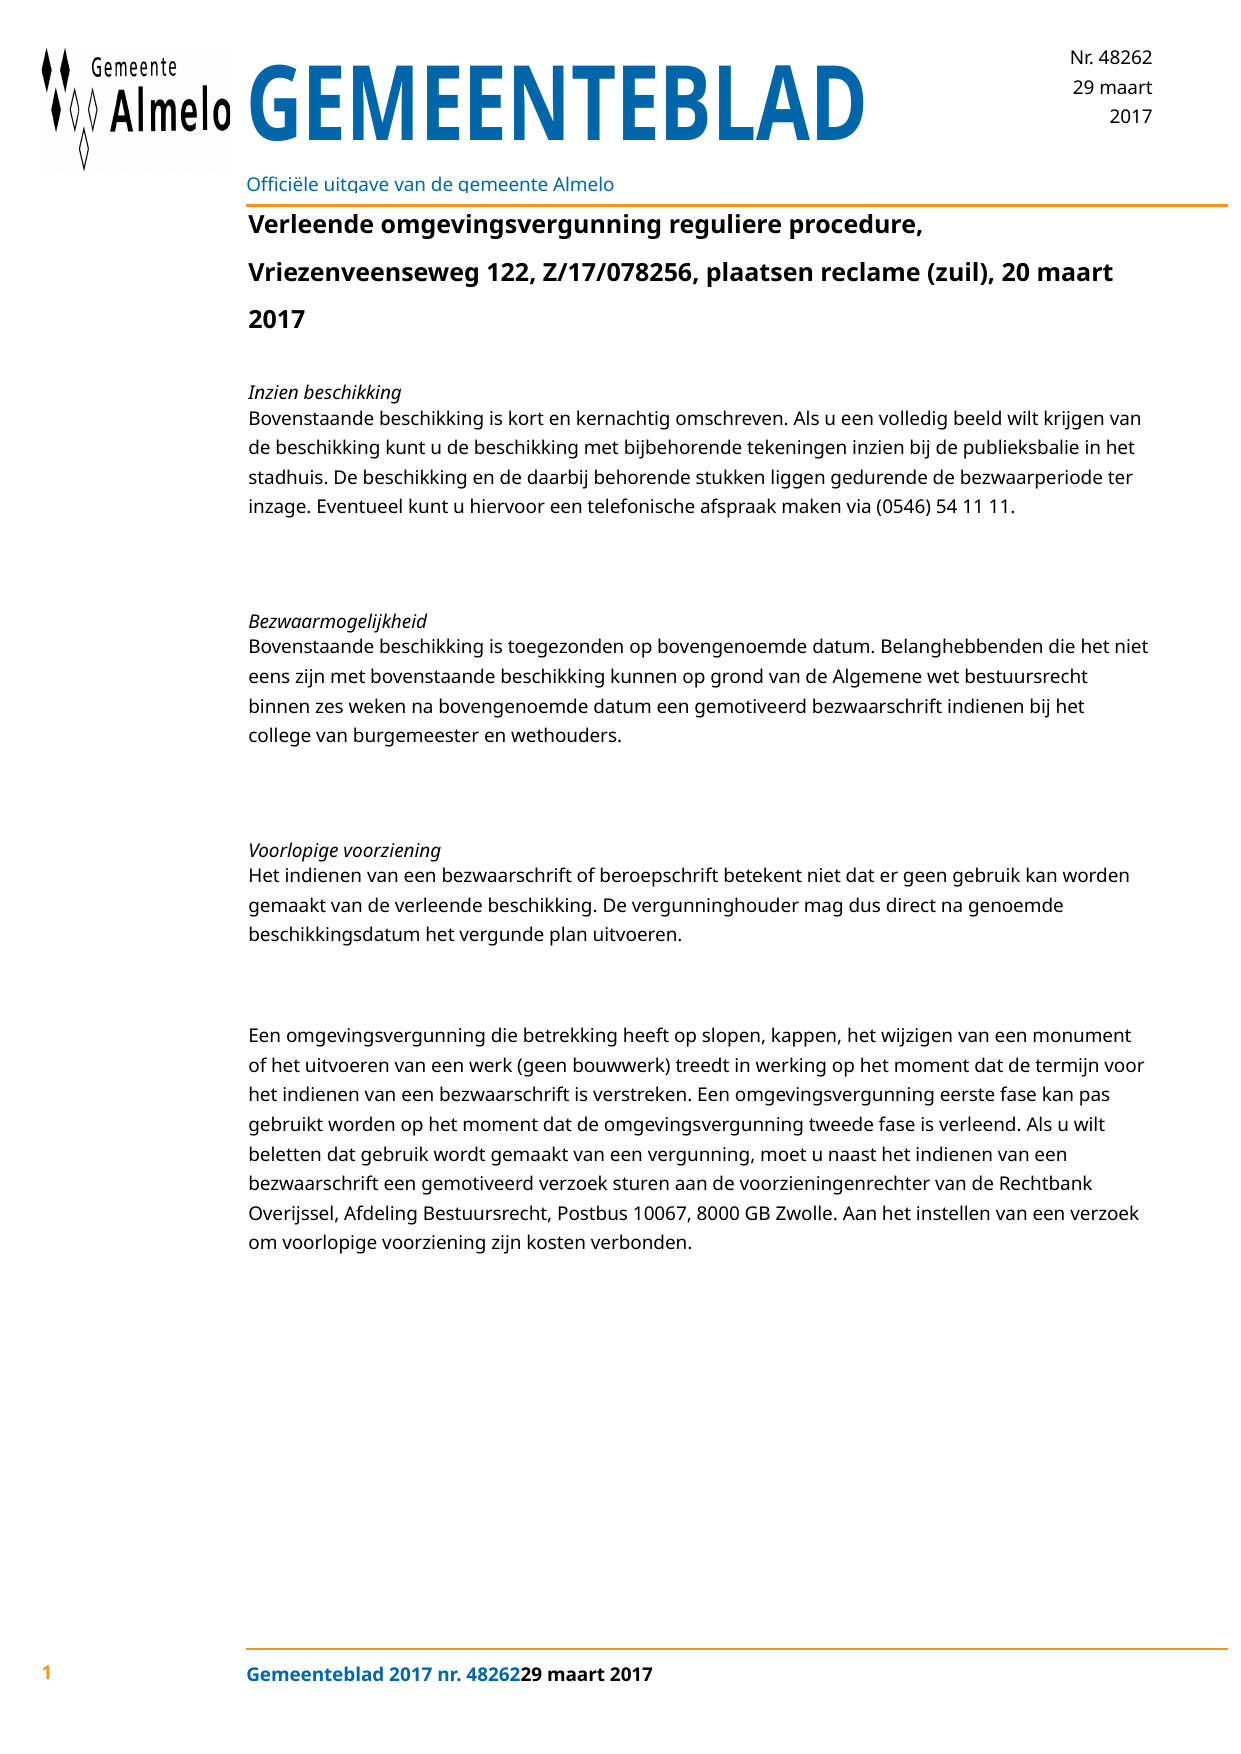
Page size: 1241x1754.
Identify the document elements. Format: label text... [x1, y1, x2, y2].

text Het indienen van een bezwaarschrift of beroepschrift betekent niet dat er geen gebruik kan worden gemaakt van de verleende beschikking. De vergunninghouder mag dus direct na genoemde beschikkingsdatum het vergunde plan uitvoeren. [248, 862, 1152, 947]
text Inzien beschikking [248, 379, 1152, 405]
picture [41, 47, 231, 172]
text Bovenstaande beschikking is toegezonden op bovengenoemde datum. Belanghebbenden die het niet eens zijn met bovenstaande beschikking kunnen op grond van de Algemene wet bestuursrecht binnen zes weken na bovengenoemde datum een gemotiveerd bezwaarschrift indienen bij het college van burgemeester en wethouders. [248, 634, 1152, 748]
text Een omgevingsvergunning die betrekking heeft op slopen, kappen, het wijzigen van een monument of het uitvoeren van een werk (geen bouwwerk) treedt in werking op het moment dat de termijn voor het indienen van een bezwaarschrift is verstreken. Een omgevingsvergunning eerste fase kan pas gebruikt worden op het moment dat de omgevingsvergunning tweede fase is verleend. Als u wilt beletten dat gebruik wordt gemaakt van een vergunning, moet u naast het indienen van een bezwaarschrift een gemotiveerd verzoek sturen aan de voorzieningenrechter van de Rechtbank Overijssel, Afdeling Bestuursrecht, Postbus 10067, 8000 GB Zwolle. Aan het instellen van een verzoek om voorlopige voorziening zijn kosten verbonden. [248, 1022, 1152, 1255]
text Voorlopige voorziening [248, 837, 1152, 862]
text Verleende omgevingsvergunning reguliere procedure, Vriezenveenseweg 122, Z/17/078256, plaatsen reclame (zuil), 20 maart 2017 [248, 207, 1152, 336]
text Bezwaarmogelijkheid [248, 608, 1152, 634]
text Bovenstaande beschikking is kort en kernachtig omschreven. Als u een volledig beeld wilt krijgen van de beschikking kunt u de beschikking met bijbehorende tekeningen inzien bij de publieksbalie in het stadhuis. De beschikking en de daarbij behorende stukken liggen gedurende de bezwaarperiode ter inzage. Eventueel kunt u hiervoor een telefonische afspraak maken via (0546) 54 11 11. [248, 405, 1152, 519]
